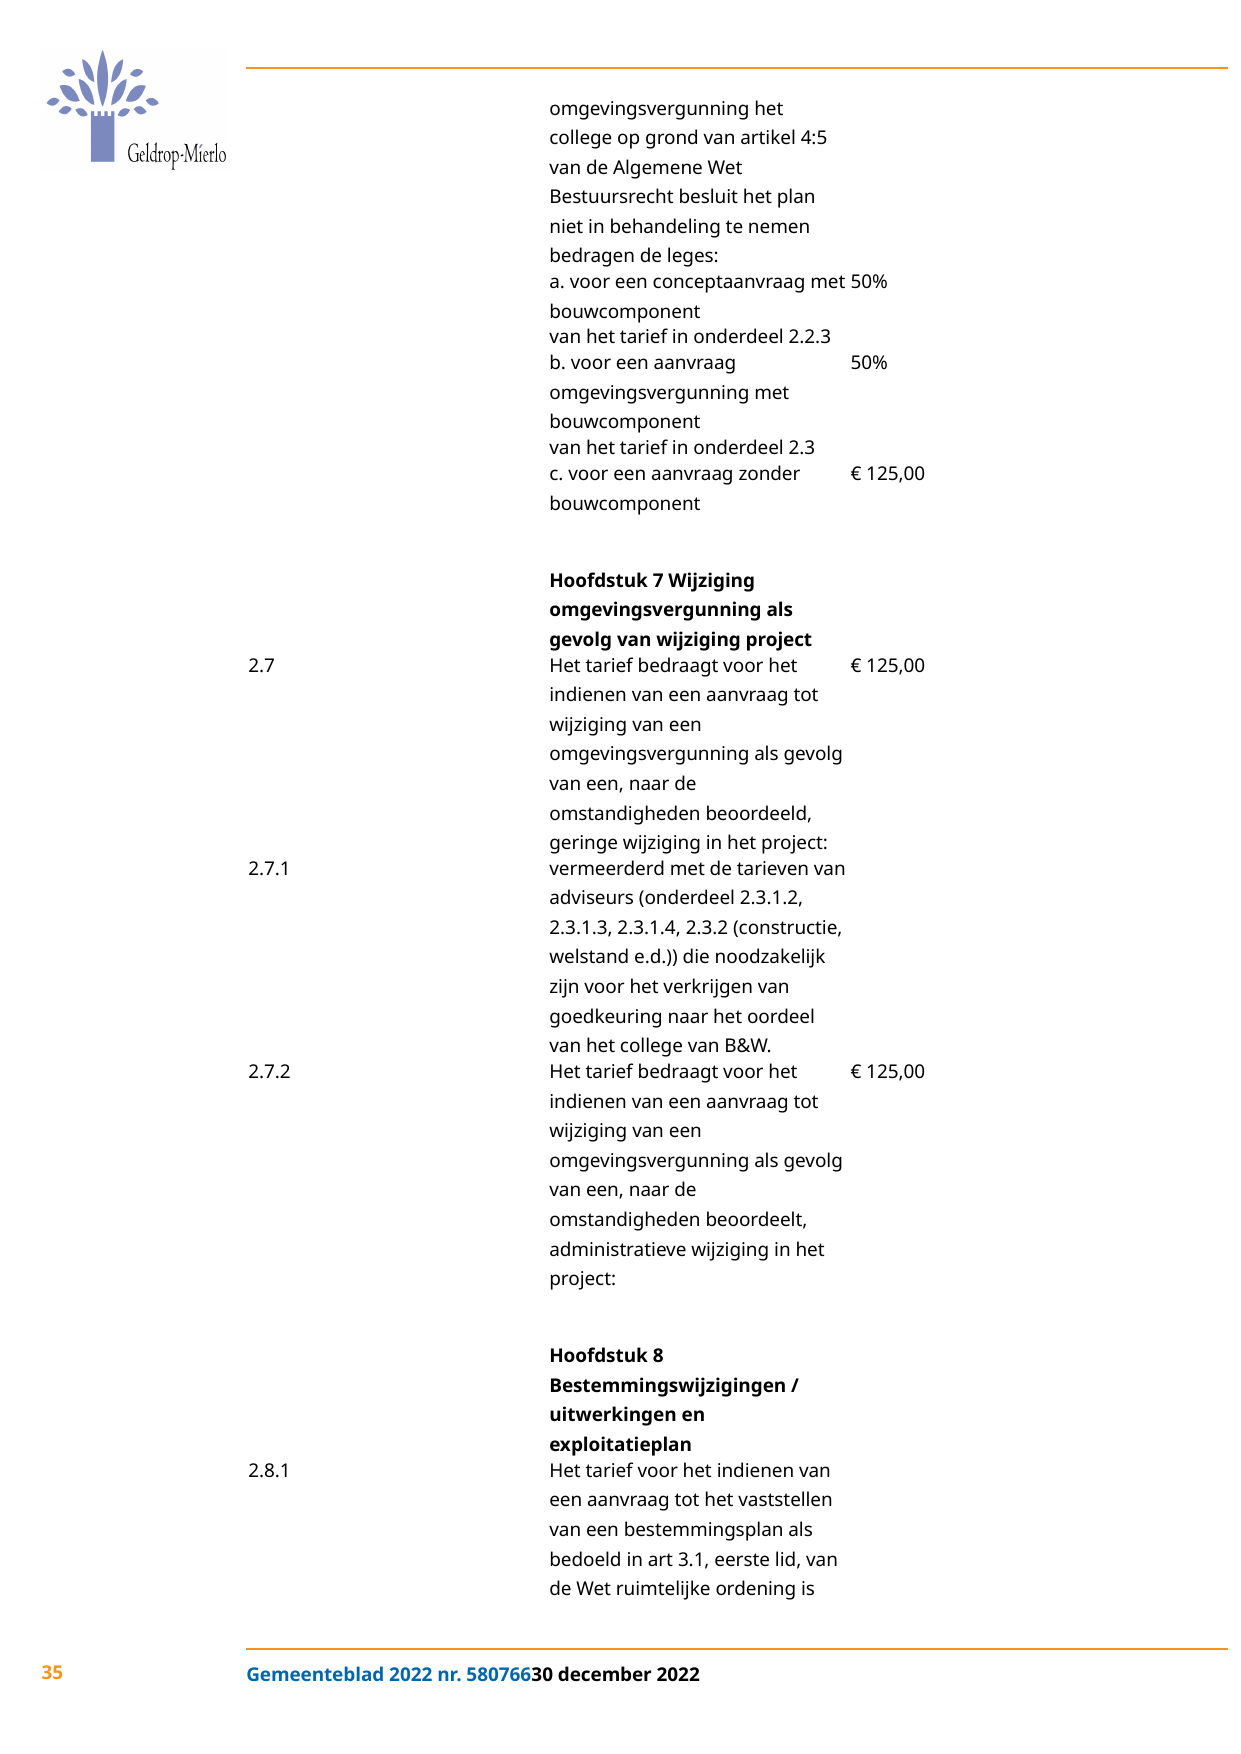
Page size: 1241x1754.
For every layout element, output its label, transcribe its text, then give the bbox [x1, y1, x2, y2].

table_cell [850, 95, 1152, 268]
table_cell 2.7.2 [248, 1058, 549, 1291]
table_cell [248, 460, 549, 515]
table_cell [248, 1317, 549, 1342]
table_cell a. voor een conceptaanvraag met bouwcomponent [549, 269, 850, 324]
table_cell [549, 541, 850, 567]
table_cell [248, 567, 549, 652]
table_cell [549, 1291, 850, 1317]
table_cell [248, 95, 549, 268]
table_cell [248, 1291, 549, 1317]
table_cell 2.7 [248, 652, 549, 855]
table_cell [248, 515, 549, 541]
picture [41, 47, 231, 172]
table_cell vermeerderd met de tarieven van adviseurs (onderdeel 2.3.1.2, 2.3.1.3, 2.3.1.4, 2.3.2 (constructie, welstand e.d.)) die noodzakelijk zijn voor het verkrijgen van goedkeuring naar het oordeel van het college van B&W. [549, 855, 850, 1058]
table_cell 2.8.1 [248, 1457, 549, 1601]
table_cell [850, 434, 1152, 460]
table_cell [850, 515, 1152, 541]
table_cell omgevingsvergunning het college op grond van artikel 4:5 van de Algemene Wet Bestuursrecht besluit het plan niet in behandeling te nemen bedragen de leges: [549, 95, 850, 268]
table_cell Het tarief bedraagt voor het indienen van een aanvraag tot wijziging van een omgevingsvergunning als gevolg van een, naar de omstandigheden beoordeelt, administratieve wijziging in het project: [549, 1058, 850, 1291]
table_cell [549, 1317, 850, 1342]
table_cell [850, 1343, 1152, 1457]
table_cell € 125,00 [850, 460, 1152, 515]
table_cell [850, 1317, 1152, 1342]
table_cell [850, 324, 1152, 349]
table_cell [248, 350, 549, 434]
table_cell [850, 855, 1152, 1058]
table_cell [248, 324, 549, 349]
table_cell van het tarief in onderdeel 2.2.3 [549, 324, 850, 349]
table_cell [248, 1343, 549, 1457]
table_cell [850, 1291, 1152, 1317]
table_cell 50% [850, 350, 1152, 434]
table_cell [549, 515, 850, 541]
table_cell [248, 269, 549, 324]
table_cell [248, 541, 549, 567]
table_cell van het tarief in onderdeel 2.3 [549, 434, 850, 460]
table_cell € 125,00 [850, 1058, 1152, 1291]
table_cell 50% [850, 269, 1152, 324]
table_cell c. voor een aanvraag zonder bouwcomponent [549, 460, 850, 515]
table_cell Het tarief bedraagt voor het indienen van een aanvraag tot wijziging van een omgevingsvergunning als gevolg van een, naar de omstandigheden beoordeeld, geringe wijziging in het project: [549, 652, 850, 855]
table_cell 2.7.1 [248, 855, 549, 1058]
table_cell [248, 434, 549, 460]
table_cell [850, 541, 1152, 567]
table_cell [850, 567, 1152, 652]
table_cell € 125,00 [850, 652, 1152, 855]
table_cell Hoofdstuk 8 Bestemmingswijzigingen / uitwerkingen en exploitatieplan [549, 1343, 850, 1457]
table_cell Hoofdstuk 7 Wijziging omgevingsvergunning als gevolg van wijziging project [549, 567, 850, 652]
table_cell b. voor een aanvraag omgevingsvergunning met bouwcomponent [549, 350, 850, 434]
table_cell [850, 1457, 1152, 1601]
table_cell Het tarief voor het indienen van een aanvraag tot het vaststellen van een bestemmingsplan als bedoeld in art 3.1, eerste lid, van de Wet ruimtelijke ordening is [549, 1457, 850, 1601]
